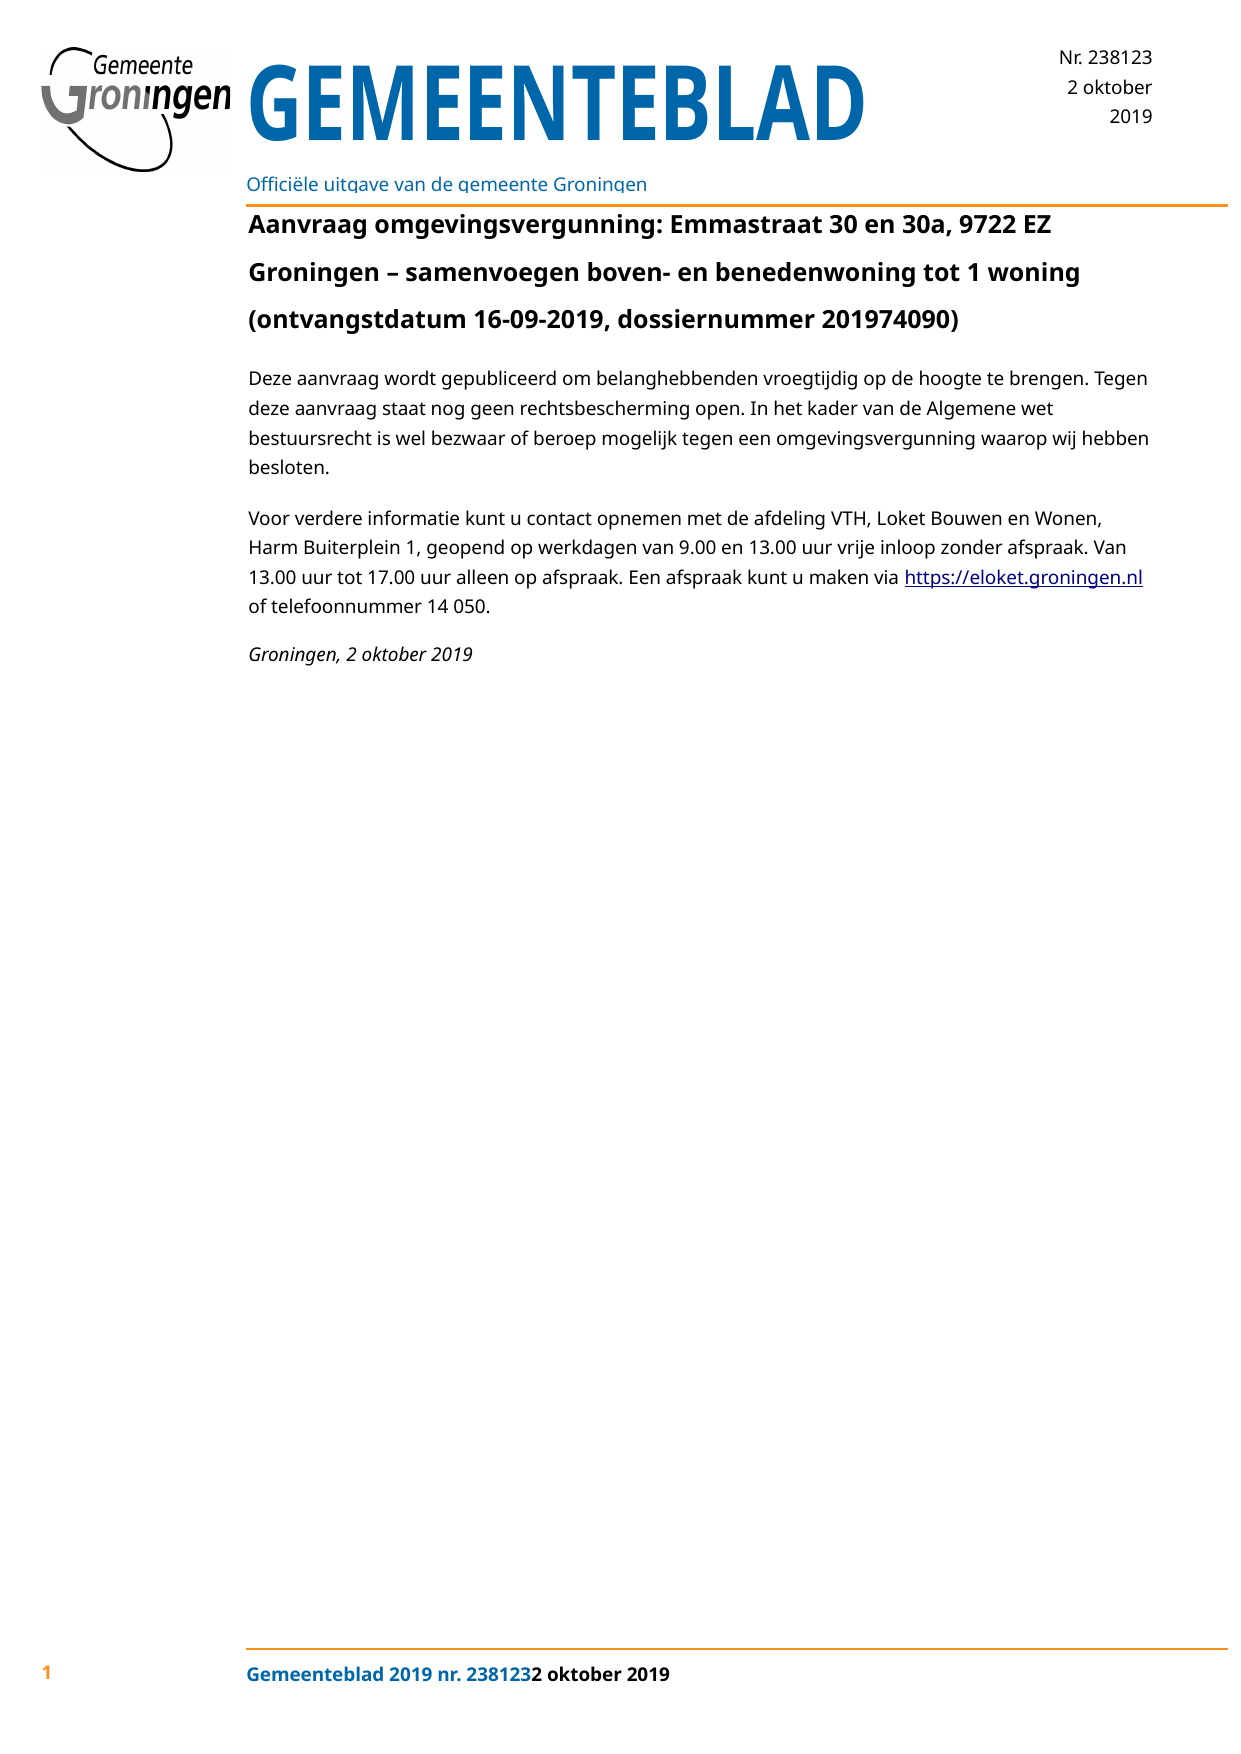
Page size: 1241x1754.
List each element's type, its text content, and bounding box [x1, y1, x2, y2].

text Groningen, 2 oktober 2019 [248, 641, 1152, 667]
text Deze aanvraag wordt gepubliceerd om belanghebbenden vroegtijdig op de hoogte te brengen. Tegen deze aanvraag staat nog geen rechtsbescherming open. In het kader van de Algemene wet bestuursrecht is wel bezwaar of beroep mogelijk tegen een omgevingsvergunning waarop wij hebben besloten. [248, 366, 1152, 480]
text Aanvraag omgevingsvergunning: Emmastraat 30 en 30a, 9722 EZ Groningen – samenvoegen boven- en benedenwoning tot 1 woning (ontvangstdatum 16-09-2019, dossiernummer 201974090) [248, 207, 1152, 336]
text Voor verdere informatie kunt u contact opnemen met de afdeling VTH, Loket Bouwen en Wonen, Harm Buiterplein 1, geopend op werkdagen van 9.00 en 13.00 uur vrije inloop zonder afspraak. Van 13.00 uur tot 17.00 uur alleen op afspraak. Een afspraak kunt u maken via https://eloket.groningen.nl of telefoonnummer 14 050. [248, 505, 1152, 619]
picture [41, 47, 231, 172]
